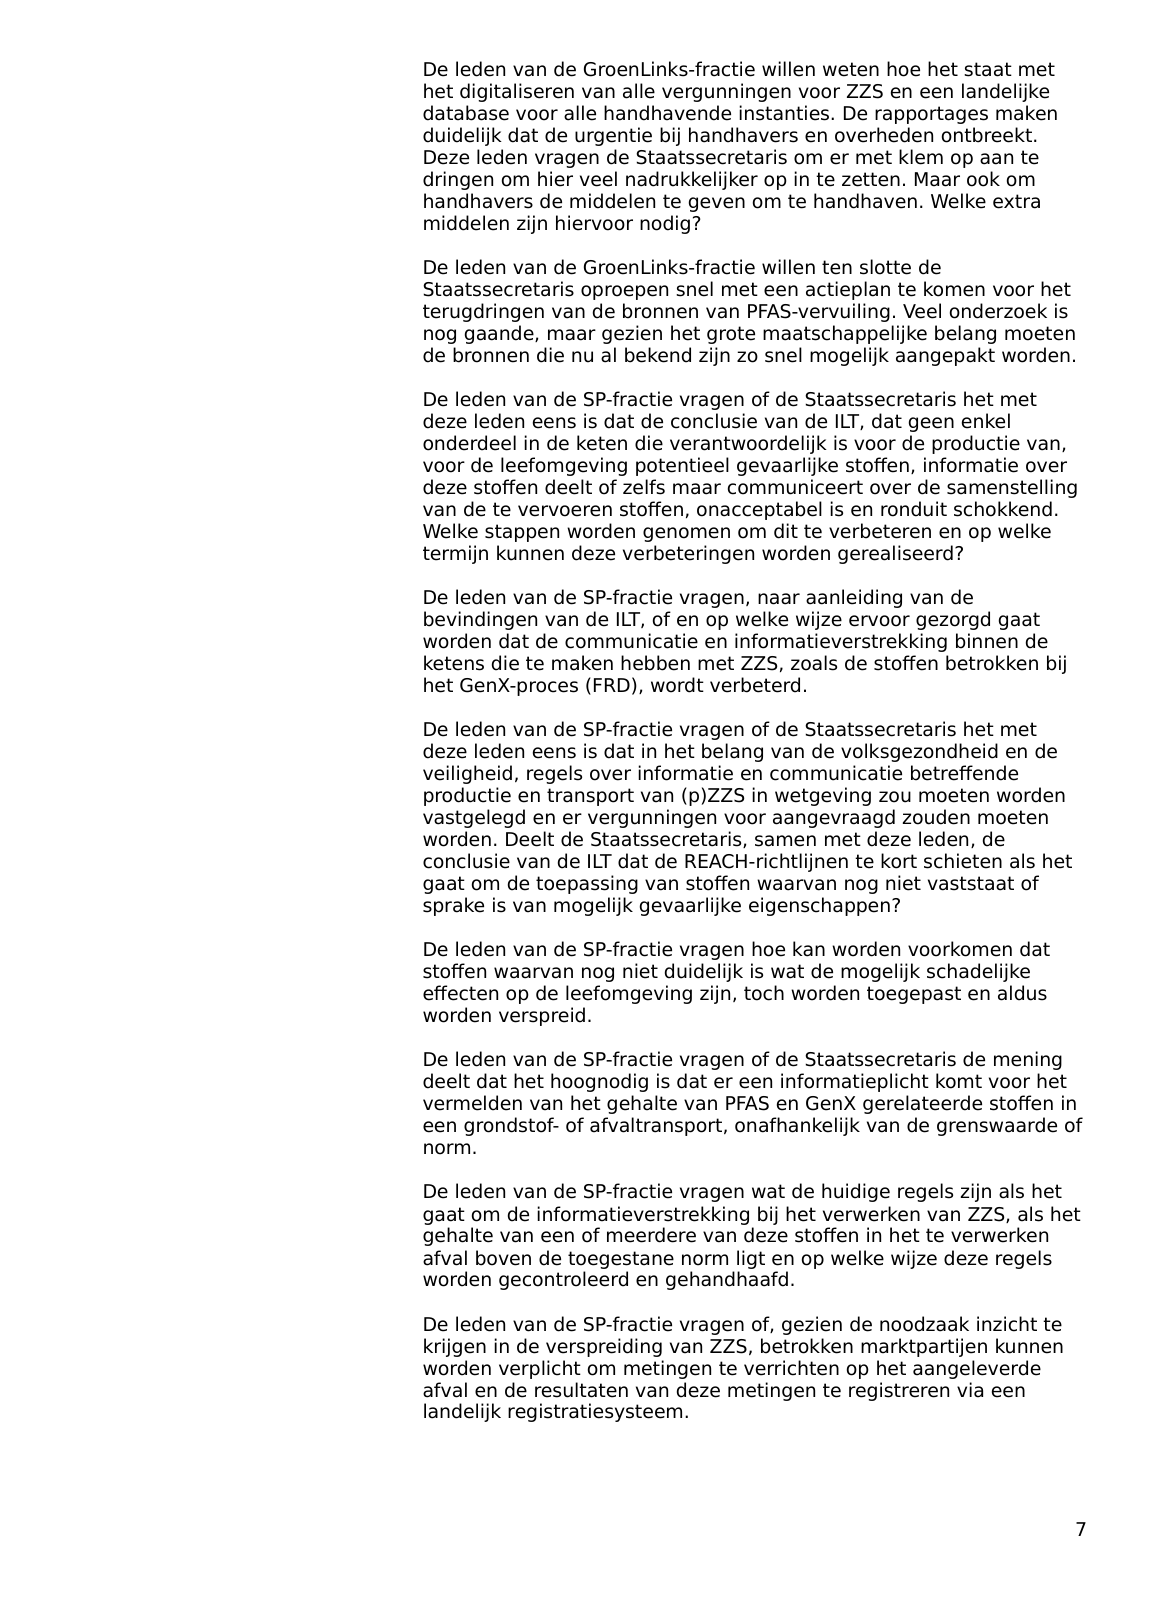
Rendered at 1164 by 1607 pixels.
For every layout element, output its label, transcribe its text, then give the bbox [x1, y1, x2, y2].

text De leden van de SP-fractie vragen of de Staatssecretaris het met deze leden eens is dat de conclusie van de ILT, dat geen enkel onderdeel in de keten die verantwoordelijk is voor de productie van, voor de leefomgeving potentieel gevaarlijke stoffen, informatie over deze stoffen deelt of zelfs maar communiceert over de samenstelling van de te vervoeren stoffen, onacceptabel is en ronduit schokkend. Welke stappen worden genomen om dit te verbeteren en op welke termijn kunnen deze verbeteringen worden gerealiseerd? [422, 389, 1087, 565]
text De leden van de GroenLinks-fractie willen ten slotte de Staatssecretaris oproepen snel met een actieplan te komen voor het terugdringen van de bronnen van PFAS-vervuiling. Veel onderzoek is nog gaande, maar gezien het grote maatschappelijke belang moeten de bronnen die nu al bekend zijn zo snel mogelijk aangepakt worden. [422, 257, 1087, 367]
text De leden van de SP-fractie vragen of de Staatssecretaris de mening deelt dat het hoognodig is dat er een informatieplicht komt voor het vermelden van het gehalte van PFAS en GenX gerelateerde stoffen in een grondstof- of afvaltransport, onafhankelijk van de grenswaarde of norm. [422, 1049, 1087, 1159]
text De leden van de GroenLinks-fractie willen weten hoe het staat met het digitaliseren van alle vergunningen voor ZZS en een landelijke database voor alle handhavende instanties. De rapportages maken duidelijk dat de urgentie bij handhavers en overheden ontbreekt. Deze leden vragen de Staatssecretaris om er met klem op aan te dringen om hier veel nadrukkelijker op in te zetten. Maar ook om handhavers de middelen te geven om te handhaven. Welke extra middelen zijn hiervoor nodig? [422, 59, 1087, 235]
text De leden van de SP-fractie vragen wat de huidige regels zijn als het gaat om de informatieverstrekking bij het verwerken van ZZS, als het gehalte van een of meerdere van deze stoffen in het te verwerken afval boven de toegestane norm ligt en op welke wijze deze regels worden gecontroleerd en gehandhaafd. [422, 1181, 1087, 1291]
text De leden van de SP-fractie vragen hoe kan worden voorkomen dat stoffen waarvan nog niet duidelijk is wat de mogelijk schadelijke effecten op de leefomgeving zijn, toch worden toegepast en aldus worden verspreid. [422, 939, 1087, 1027]
text De leden van de SP-fractie vragen of de Staatssecretaris het met deze leden eens is dat in het belang van de volksgezondheid en de veiligheid, regels over informatie en communicatie betreffende productie en transport van (p)ZZS in wetgeving zou moeten worden vastgelegd en er vergunningen voor aangevraagd zouden moeten worden. Deelt de Staatssecretaris, samen met deze leden, de conclusie van de ILT dat de REACH-richtlijnen te kort schieten als het gaat om de toepassing van stoffen waarvan nog niet vaststaat of sprake is van mogelijk gevaarlijke eigenschappen? [422, 719, 1087, 917]
text De leden van de SP-fractie vragen, naar aanleiding van de bevindingen van de ILT, of en op welke wijze ervoor gezorgd gaat worden dat de communicatie en informatieverstrekking binnen de ketens die te maken hebben met ZZS, zoals de stoffen betrokken bij het GenX-proces (FRD), wordt verbeterd. [422, 587, 1087, 697]
text De leden van de SP-fractie vragen of, gezien de noodzaak inzicht te krijgen in de verspreiding van ZZS, betrokken marktpartijen kunnen worden verplicht om metingen te verrichten op het aangeleverde afval en de resultaten van deze metingen te registreren via een landelijk registratiesysteem. [422, 1313, 1087, 1423]
